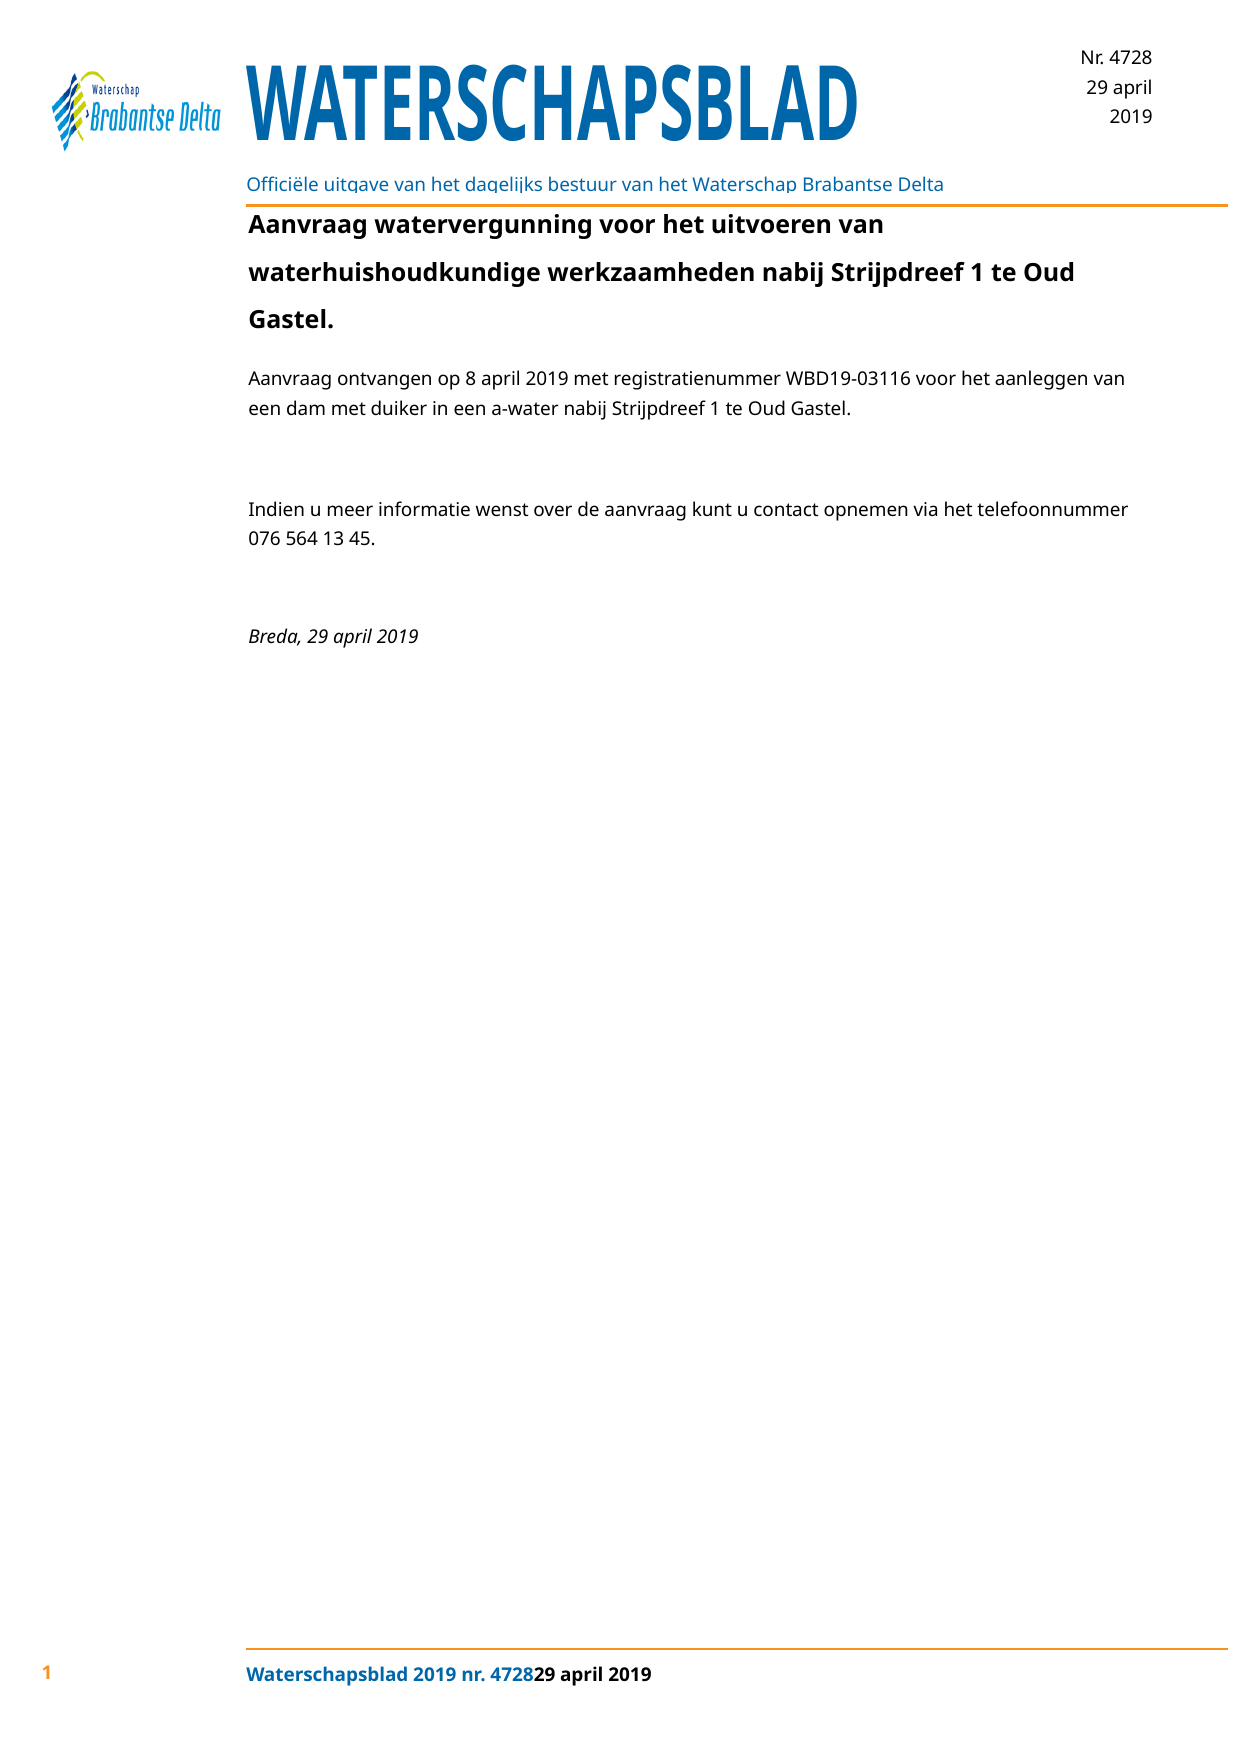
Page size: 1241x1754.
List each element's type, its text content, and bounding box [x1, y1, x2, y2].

picture [41, 47, 231, 172]
text Breda, 29 april 2019 [248, 624, 1152, 649]
text Aanvraag ontvangen op 8 april 2019 met registratienummer WBD19-03116 voor het aanleggen van een dam met duiker in een a-water nabij Strijpdreef 1 te Oud Gastel. [248, 366, 1152, 421]
text Aanvraag watervergunning voor het uitvoeren van waterhuishoudkundige werkzaamheden nabij Strijpdreef 1 te Oud Gastel. [248, 207, 1152, 336]
text Indien u meer informatie wenst over de aanvraag kunt u contact opnemen via het telefoonnummer 076 564 13 45. [248, 496, 1152, 551]
